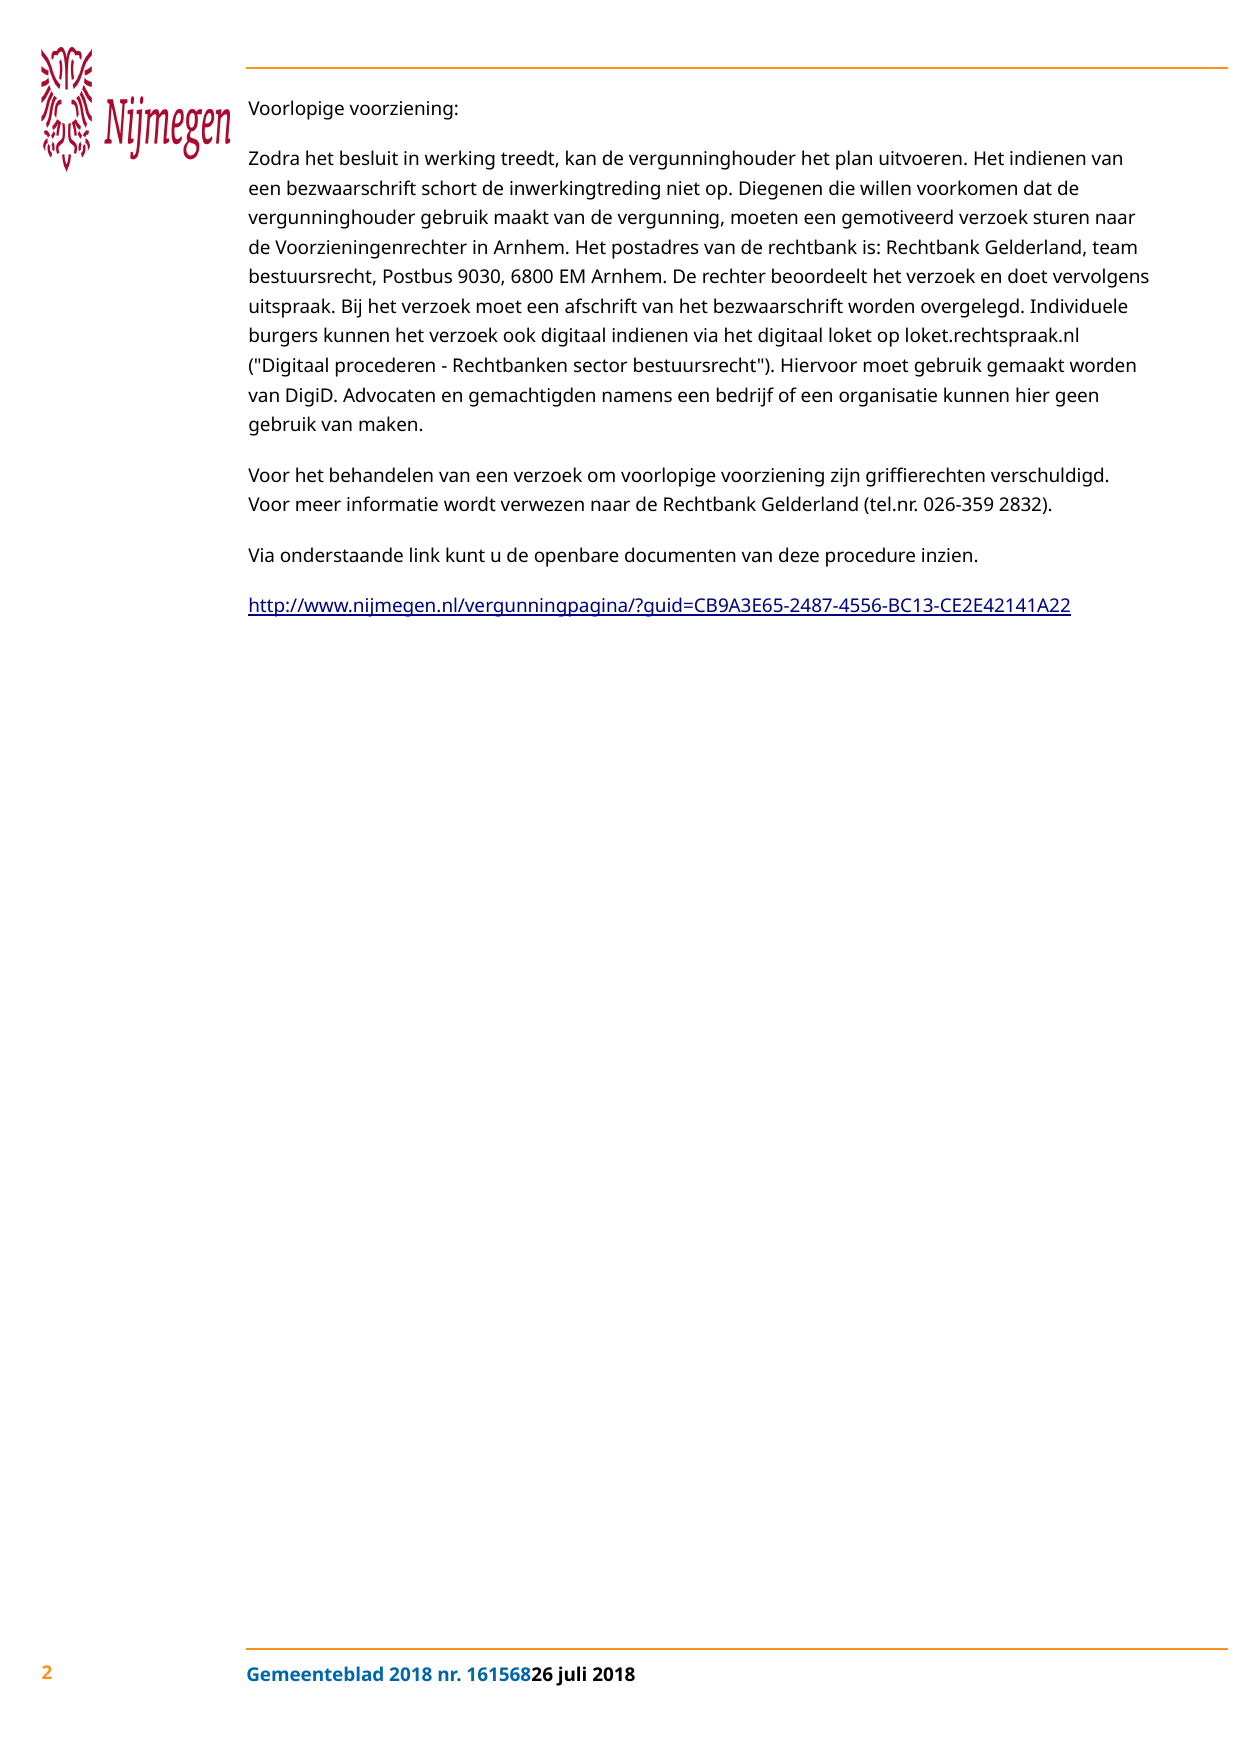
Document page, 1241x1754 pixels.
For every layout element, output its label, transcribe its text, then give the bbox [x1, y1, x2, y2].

text Zodra het besluit in werking treedt, kan de vergunninghouder het plan uitvoeren. Het indienen van een bezwaarschrift schort de inwerkingtreding niet op. Diegenen die willen voorkomen dat de vergunninghouder gebruik maakt van de vergunning, moeten een gemotiveerd verzoek sturen naar de Voorzieningenrechter in Arnhem. Het postadres van de rechtbank is: Rechtbank Gelderland, team bestuursrecht, Postbus 9030, 6800 EM Arnhem. De rechter beoordeelt het verzoek en doet vervolgens uitspraak. Bij het verzoek moet een afschrift van het bezwaarschrift worden overgelegd. Individuele burgers kunnen het verzoek ook digitaal indienen via het digitaal loket op loket.rechtspraak.nl ("Digitaal procederen - Rechtbanken sector bestuursrecht"). Hiervoor moet gebruik gemaakt worden van DigiD. Advocaten en gemachtigden namens een bedrijf of een organisatie kunnen hier geen gebruik van maken. [248, 145, 1152, 437]
text Voorlopige voorziening: [248, 95, 1152, 121]
text Voor het behandelen van een verzoek om voorlopige voorziening zijn griffierechten verschuldigd. Voor meer informatie wordt verwezen naar de Rechtbank Gelderland (tel.nr. 026-359 2832). [248, 462, 1152, 517]
text http://www.nijmegen.nl/vergunningpagina/?guid=CB9A3E65-2487-4556-BC13-CE2E42141A22 [248, 592, 1152, 618]
picture [41, 47, 231, 172]
text Via onderstaande link kunt u de openbare documenten van deze procedure inzien. [248, 542, 1152, 568]
